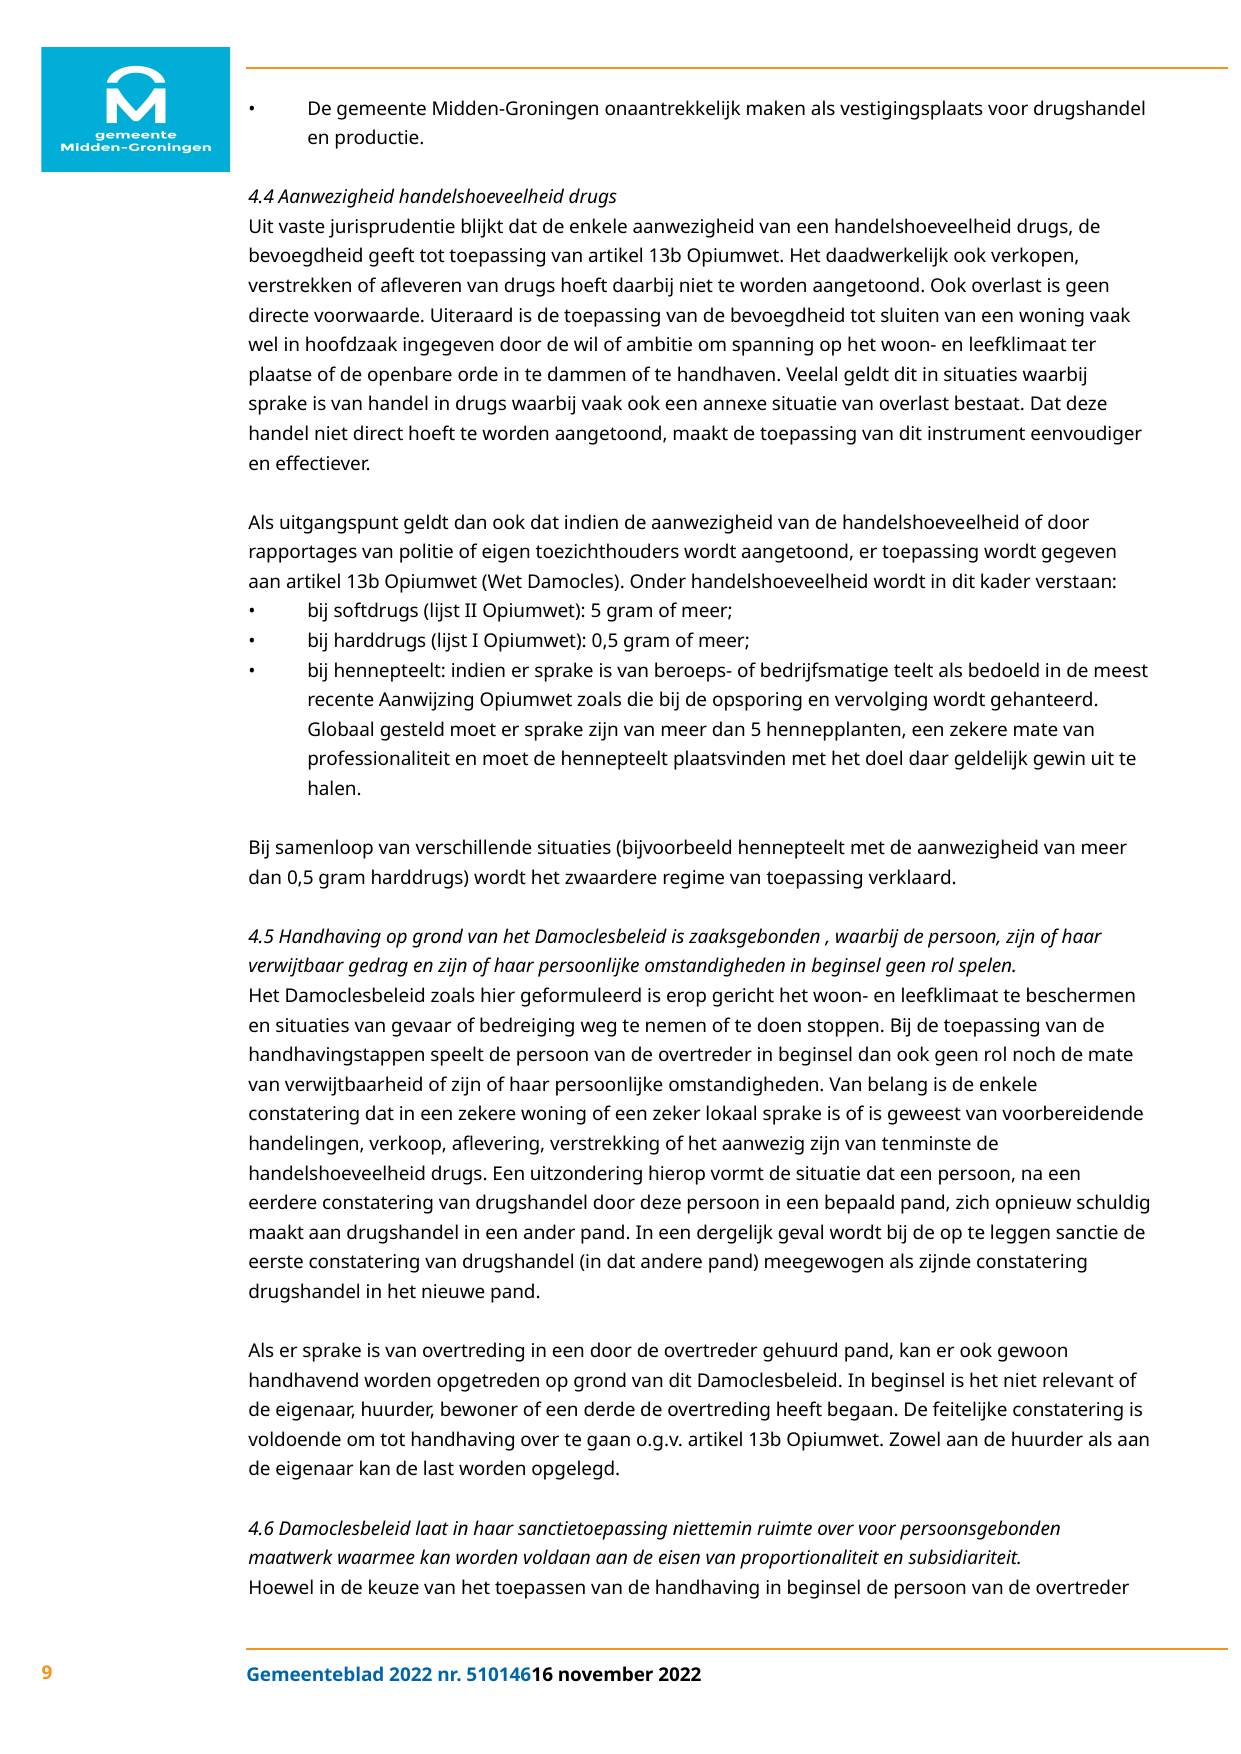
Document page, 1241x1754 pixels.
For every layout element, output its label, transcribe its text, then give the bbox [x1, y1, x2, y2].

text Als uitgangspunt geldt dan ook dat indien de aanwezigheid van de handelshoeveelheid of door rapportages van politie of eigen toezichthouders wordt aangetoond, er toepassing wordt gegeven aan artikel 13b Opiumwet (Wet Damocles). Onder handelshoeveelheid wordt in dit kader verstaan: [248, 509, 1152, 594]
text 4.6 Damoclesbeleid laat in haar sanctietoepassing niettemin ruimte over voor persoonsgebonden maatwerk waarmee kan worden voldaan aan de eisen van proportionaliteit en subsidiariteit. [248, 1515, 1152, 1570]
text Als er sprake is van overtreding in een door de overtreder gehuurd pand, kan er ook gewoon handhavend worden opgetreden op grond van dit Damoclesbeleid. In beginsel is het niet relevant of de eigenaar, huurder, bewoner of een derde de overtreding heeft begaan. De feitelijke constatering is voldoende om tot handhaving over te gaan o.g.v. artikel 13b Opiumwet. Zowel aan de huurder als aan de eigenaar kan de last worden opgelegd. [248, 1337, 1152, 1481]
text Het Damoclesbeleid zoals hier geformuleerd is erop gericht het woon- en leefklimaat te beschermen en situaties van gevaar of bedreiging weg te nemen of te doen stoppen. Bij de toepassing van de handhavingstappen speelt de persoon van de overtreder in beginsel dan ook geen rol noch de mate van verwijtbaarheid of zijn of haar persoonlijke omstandigheden. Van belang is de enkele constatering dat in een zekere woning of een zeker lokaal sprake is of is geweest van voorbereidende handelingen, verkoop, aflevering, verstrekking of het aanwezig zijn van tenminste de handelshoeveelheid drugs. Een uitzondering hierop vormt de situatie dat een persoon, na een eerdere constatering van drugshandel door deze persoon in een bepaald pand, zich opnieuw schuldig maakt aan drugshandel in een ander pand. In een dergelijk geval wordt bij de op te leggen sanctie de eerste constatering van drugshandel (in dat andere pand) meegewogen als zijnde constatering drugshandel in het nieuwe pand. [248, 982, 1152, 1304]
list bij harddrugs (lijst I Opiumwet): 0,5 gram of meer; [248, 627, 1152, 653]
text Hoewel in de keuze van het toepassen van de handhaving in beginsel de persoon van de overtreder [248, 1574, 1152, 1600]
list bij softdrugs (lijst II Opiumwet): 5 gram of meer; [248, 598, 1152, 623]
text Bij samenloop van verschillende situaties (bijvoorbeeld hennepteelt met de aanwezigheid van meer dan 0,5 gram harddrugs) wordt het zwaardere regime van toepassing verklaard. [248, 834, 1152, 890]
list bij hennepteelt: indien er sprake is van beroeps- of bedrijfsmatige teelt als bedoeld in de meest recente Aanwijzing Opiumwet zoals die bij de opsporing en vervolging wordt gehanteerd. Globaal gesteld moet er sprake zijn van meer dan 5 hennepplanten, een zekere mate van professionaliteit en moet de hennepteelt plaatsvinden met het doel daar geldelijk gewin uit te halen. [248, 657, 1152, 801]
text Uit vaste jurisprudentie blijkt dat de enkele aanwezigheid van een handelshoeveelheid drugs, de bevoegdheid geeft tot toepassing van artikel 13b Opiumwet. Het daadwerkelijk ook verkopen, verstrekken of afleveren van drugs hoeft daarbij niet te worden aangetoond. Ook overlast is geen directe voorwaarde. Uiteraard is de toepassing van de bevoegdheid tot sluiten van een woning vaak wel in hoofdzaak ingegeven door de wil of ambitie om spanning op het woon- en leefklimaat ter plaatse of de openbare orde in te dammen of te handhaven. Veelal geldt dit in situaties waarbij sprake is van handel in drugs waarbij vaak ook een annexe situatie van overlast bestaat. Dat deze handel niet direct hoeft te worden aangetoond, maakt de toepassing van dit instrument eenvoudiger en effectiever. [248, 213, 1152, 476]
picture [184, 146, 190, 153]
text 4.4 Aanwezigheid handelshoeveelheid drugs [248, 183, 1152, 209]
picture [108, 66, 164, 82]
text 4.5 Handhaving op grond van het Damoclesbeleid is zaaksgebonden , waarbij de persoon, zijn of haar verwijtbaar gedrag en zijn of haar persoonlijke omstandigheden in beginsel geen rol spelen. [248, 923, 1152, 978]
picture [107, 89, 165, 122]
list De gemeente Midden-Groningen onaantrekkelijk maken als vestigingsplaats voor drugshandel en productie. [248, 95, 1152, 150]
